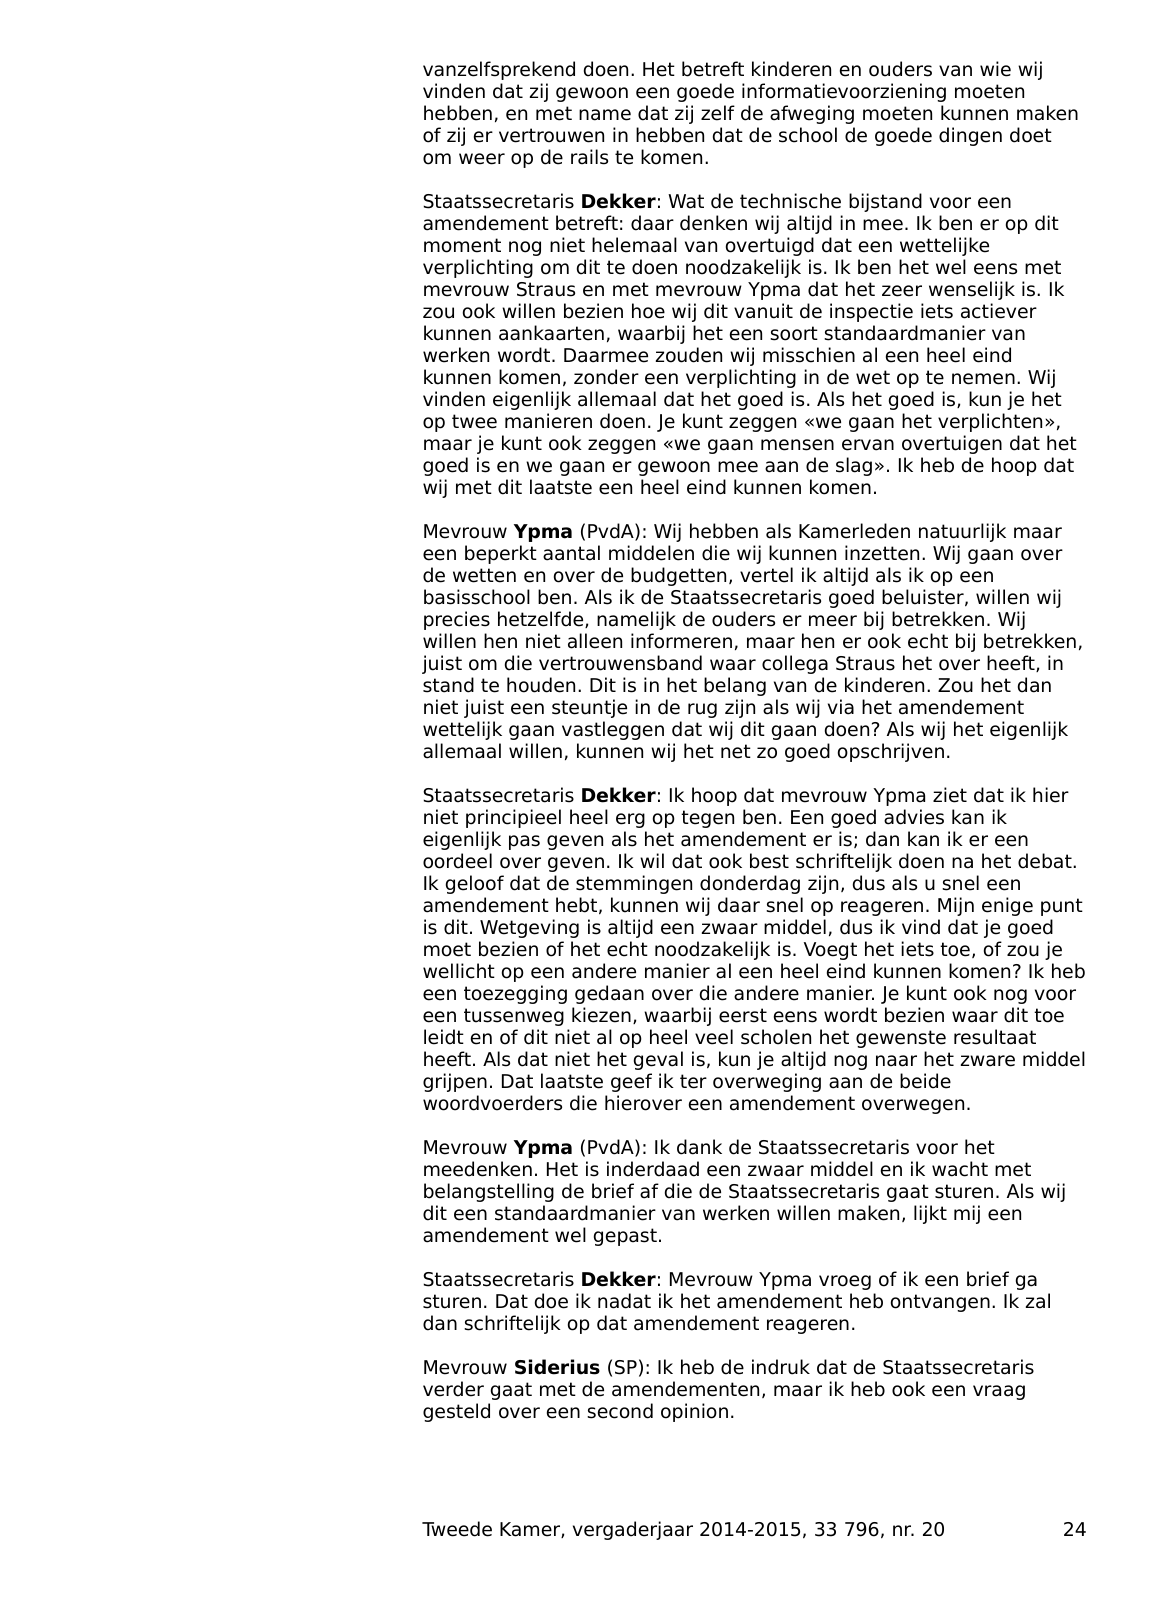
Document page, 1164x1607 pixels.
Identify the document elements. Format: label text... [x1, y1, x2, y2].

text Mevrouw Siderius (SP): Ik heb de indruk dat de Staatssecretaris verder gaat met de amendementen, maar ik heb ook een vraag gesteld over een second opinion. [422, 1357, 1087, 1423]
text Mevrouw Ypma (PvdA): Wij hebben als Kamerleden natuurlijk maar een beperkt aantal middelen die wij kunnen inzetten. Wij gaan over de wetten en over de budgetten, vertel ik altijd als ik op een basisschool ben. Als ik de Staatssecretaris goed beluister, willen wij precies hetzelfde, namelijk de ouders er meer bij betrekken. Wij willen hen niet alleen informeren, maar hen er ook echt bij betrekken, juist om die vertrouwensband waar collega Straus het over heeft, in stand te houden. Dit is in het belang van de kinderen. Zou het dan niet juist een steuntje in de rug zijn als wij via het amendement wettelijk gaan vastleggen dat wij dit gaan doen? Als wij het eigenlijk allemaal willen, kunnen wij het net zo goed opschrijven. [422, 521, 1087, 763]
text Mevrouw Ypma (PvdA): Ik dank de Staatssecretaris voor het meedenken. Het is inderdaad een zwaar middel en ik wacht met belangstelling de brief af die de Staatssecretaris gaat sturen. Als wij dit een standaardmanier van werken willen maken, lijkt mij een amendement wel gepast. [422, 1137, 1087, 1247]
text Staatssecretaris Dekker: Mevrouw Ypma vroeg of ik een brief ga sturen. Dat doe ik nadat ik het amendement heb ontvangen. Ik zal dan schriftelijk op dat amendement reageren. [422, 1269, 1087, 1335]
text Staatssecretaris Dekker: Ik hoop dat mevrouw Ypma ziet dat ik hier niet principieel heel erg op tegen ben. Een goed advies kan ik eigenlijk pas geven als het amendement er is; dan kan ik er een oordeel over geven. Ik wil dat ook best schriftelijk doen na het debat. Ik geloof dat de stemmingen donderdag zijn, dus als u snel een amendement hebt, kunnen wij daar snel op reageren. Mijn enige punt is dit. Wetgeving is altijd een zwaar middel, dus ik vind dat je goed moet bezien of het echt noodzakelijk is. Voegt het iets toe, of zou je wellicht op een andere manier al een heel eind kunnen komen? Ik heb een toezegging gedaan over die andere manier. Je kunt ook nog voor een tussenweg kiezen, waarbij eerst eens wordt bezien waar dit toe leidt en of dit niet al op heel veel scholen het gewenste resultaat heeft. Als dat niet het geval is, kun je altijd nog naar het zware middel grijpen. Dat laatste geef ik ter overweging aan de beide woordvoerders die hierover een amendement overwegen. [422, 785, 1087, 1115]
text Staatssecretaris Dekker: Wat de technische bijstand voor een amendement betreft: daar denken wij altijd in mee. Ik ben er op dit moment nog niet helemaal van overtuigd dat een wettelijke verplichting om dit te doen noodzakelijk is. Ik ben het wel eens met mevrouw Straus en met mevrouw Ypma dat het zeer wenselijk is. Ik zou ook willen bezien hoe wij dit vanuit de inspectie iets actiever kunnen aankaarten, waarbij het een soort standaardmanier van werken wordt. Daarmee zouden wij misschien al een heel eind kunnen komen, zonder een verplichting in de wet op te nemen. Wij vinden eigenlijk allemaal dat het goed is. Als het goed is, kun je het op twee manieren doen. Je kunt zeggen «we gaan het verplichten», maar je kunt ook zeggen «we gaan mensen ervan overtuigen dat het goed is en we gaan er gewoon mee aan de slag». Ik heb de hoop dat wij met dit laatste een heel eind kunnen komen. [422, 191, 1087, 499]
text vanzelfsprekend doen. Het betreft kinderen en ouders van wie wij vinden dat zij gewoon een goede informatievoorziening moeten hebben, en met name dat zij zelf de afweging moeten kunnen maken of zij er vertrouwen in hebben dat de school de goede dingen doet om weer op de rails te komen. [422, 59, 1087, 169]
